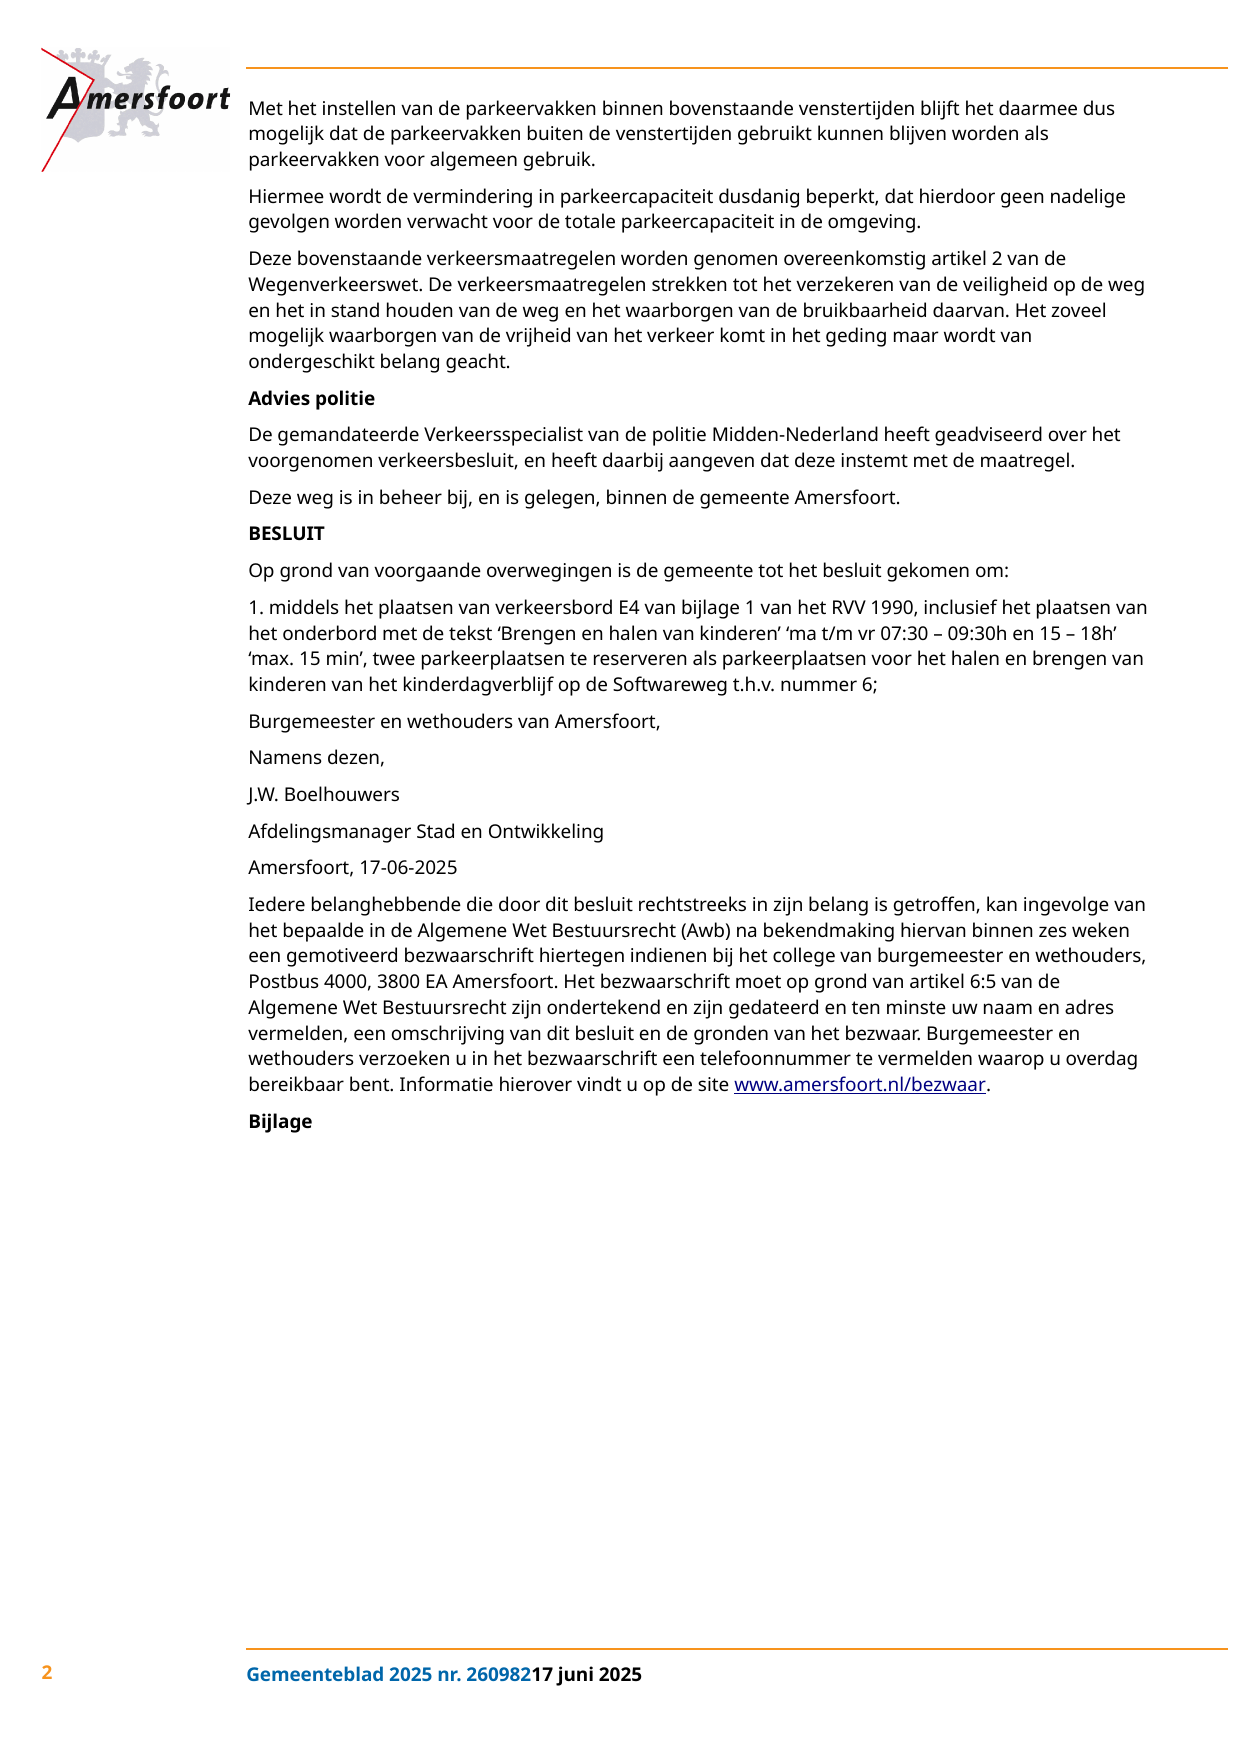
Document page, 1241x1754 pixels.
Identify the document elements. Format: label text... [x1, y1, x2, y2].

text Amersfoort, 17-06-2025 [248, 854, 1152, 880]
text Met het instellen van de parkeervakken binnen bovenstaande venstertijden blijft het daarmee dus mogelijk dat de parkeervakken buiten de venstertijden gebruikt kunnen blijven worden als parkeervakken voor algemeen gebruik. [248, 95, 1152, 172]
text Advies politie [248, 385, 1152, 411]
picture [41, 47, 231, 172]
text Afdelingsmanager Stad en Ontwikkeling [248, 818, 1152, 843]
text J.W. Boelhouwers [248, 781, 1152, 807]
text Deze weg is in beheer bij, en is gelegen, binnen de gemeente Amersfoort. [248, 484, 1152, 510]
text Bijlage [248, 1108, 1152, 1134]
text 1. middels het plaatsen van verkeersbord E4 van bijlage 1 van het RVV 1990, inclusief het plaatsen van het onderbord met de tekst ‘Brengen en halen van kinderen’ ‘ma t/m vr 07:30 – 09:30h en 15 – 18h’ ‘max. 15 min’, twee parkeerplaatsen te reserveren als parkeerplaatsen voor het halen en brengen van kinderen van het kinderdagverblijf op de Softwareweg t.h.v. nummer 6; [248, 594, 1152, 697]
text Hiermee wordt de vermindering in parkeercapaciteit dusdanig beperkt, dat hierdoor geen nadelige gevolgen worden verwacht voor de totale parkeercapaciteit in de omgeving. [248, 183, 1152, 234]
text Namens dezen, [248, 744, 1152, 770]
text De gemandateerde Verkeersspecialist van de politie Midden-Nederland heeft geadviseerd over het voorgenomen verkeersbesluit, en heeft daarbij aangeven dat deze instemt met de maatregel. [248, 422, 1152, 473]
text Op grond van voorgaande overwegingen is de gemeente tot het besluit gekomen om: [248, 557, 1152, 583]
text Burgemeester en wethouders van Amersfoort, [248, 708, 1152, 733]
text Iedere belanghebbende die door dit besluit rechtstreeks in zijn belang is getroffen, kan ingevolge van het bepaalde in de Algemene Wet Bestuursrecht (Awb) na bekendmaking hiervan binnen zes weken een gemotiveerd bezwaarschrift hiertegen indienen bij het college van burgemeester en wethouders, Postbus 4000, 3800 EA Amersfoort. Het bezwaarschrift moet op grond van artikel 6:5 van de Algemene Wet Bestuursrecht zijn ondertekend en zijn gedateerd en ten minste uw naam en adres vermelden, een omschrijving van dit besluit en de gronden van het bezwaar. Burgemeester en wethouders verzoeken u in het bezwaarschrift een telefoonnummer te vermelden waarop u overdag bereikbaar bent. Informatie hierover vindt u op de site www.amersfoort.nl/bezwaar. [248, 891, 1152, 1097]
text Deze bovenstaande verkeersmaatregelen worden genomen overeenkomstig artikel 2 van de Wegenverkeerswet. De verkeersmaatregelen strekken tot het verzekeren van de veiligheid op de weg en het in stand houden van de weg en het waarborgen van de bruikbaarheid daarvan. Het zoveel mogelijk waarborgen van de vrijheid van het verkeer komt in het geding maar wordt van ondergeschikt belang geacht. [248, 245, 1152, 374]
text BESLUIT [248, 521, 1152, 546]
